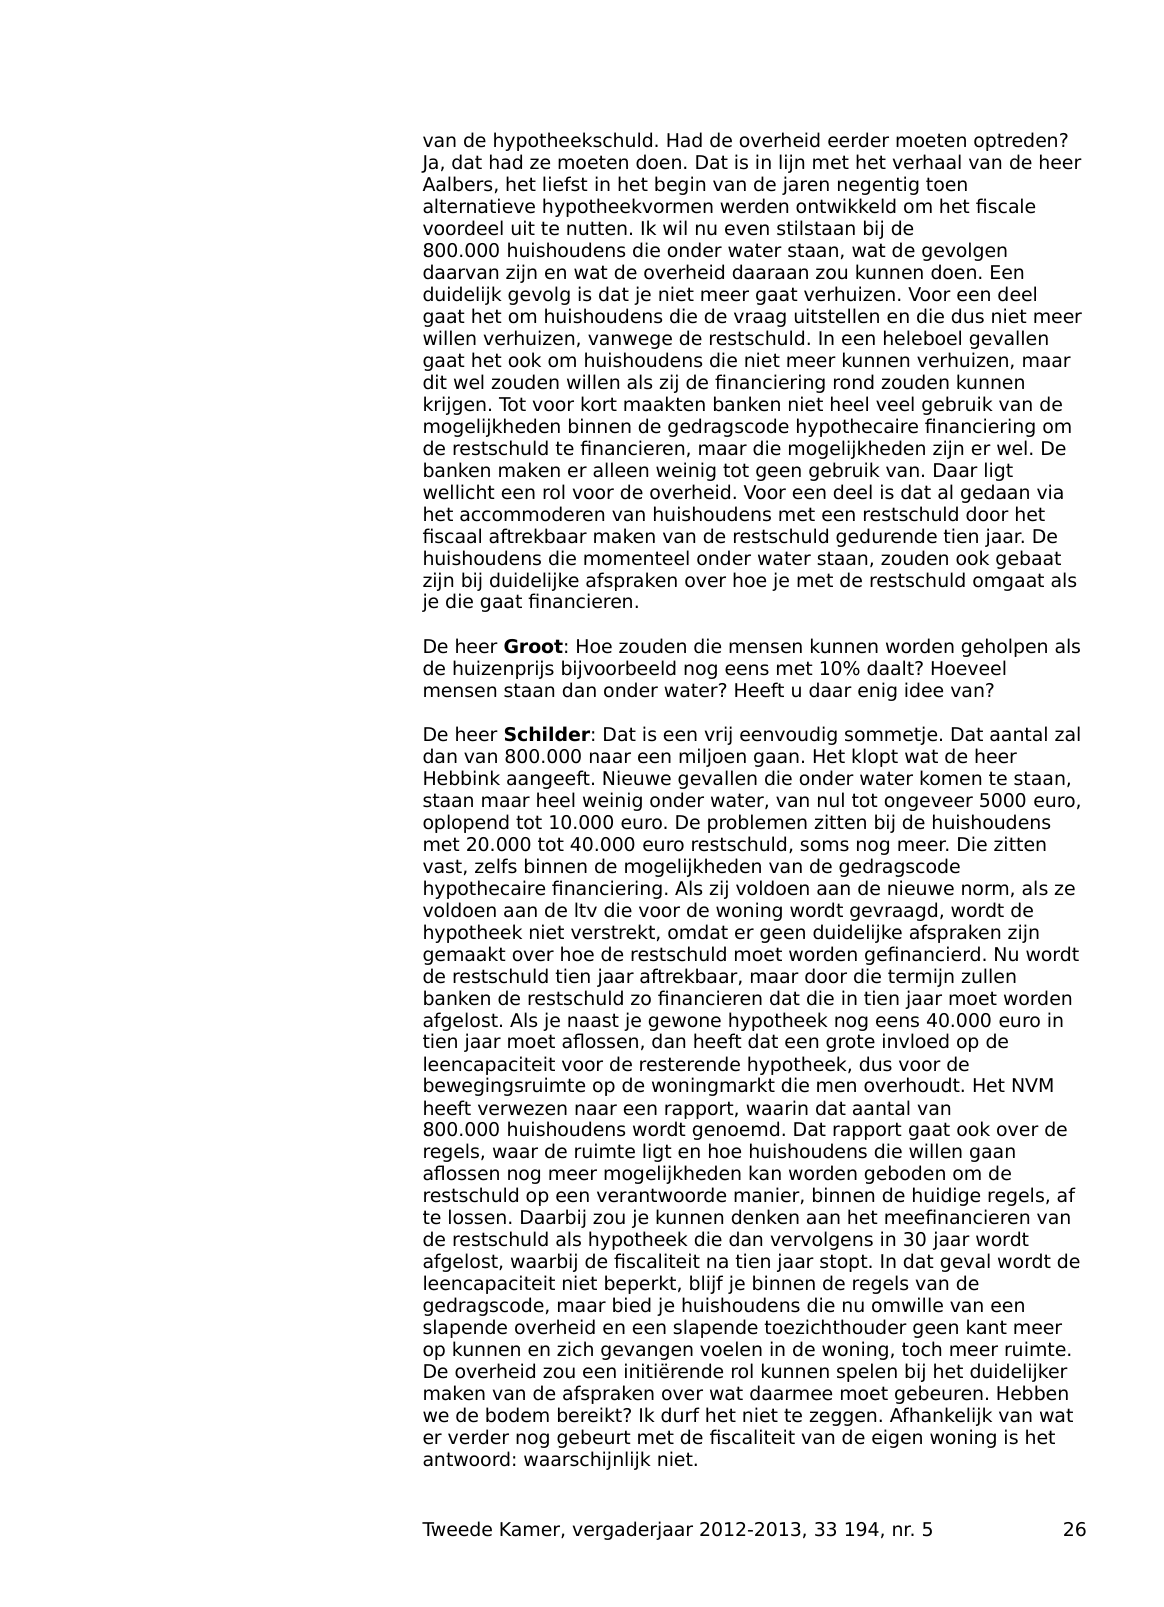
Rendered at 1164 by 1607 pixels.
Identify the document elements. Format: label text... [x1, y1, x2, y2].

text De heer Schilder: Dat is een vrij eenvoudig sommetje. Dat aantal zal dan van 800.000 naar een miljoen gaan. Het klopt wat de heer Hebbink aangeeft. Nieuwe gevallen die onder water komen te staan, staan maar heel weinig onder water, van nul tot ongeveer 5000 euro, oplopend tot 10.000 euro. De problemen zitten bij de huishoudens met 20.000 tot 40.000 euro restschuld, soms nog meer. Die zitten vast, zelfs binnen de mogelijkheden van de gedragscode hypothecaire financiering. Als zij voldoen aan de nieuwe norm, als ze voldoen aan de ltv die voor de woning wordt gevraagd, wordt de hypotheek niet verstrekt, omdat er geen duidelijke afspraken zijn gemaakt over hoe de restschuld moet worden gefinancierd. Nu wordt de restschuld tien jaar aftrekbaar, maar door die termijn zullen banken de restschuld zo financieren dat die in tien jaar moet worden afgelost. Als je naast je gewone hypotheek nog eens 40.000 euro in tien jaar moet aflossen, dan heeft dat een grote invloed op de leencapaciteit voor de resterende hypotheek, dus voor de bewegingsruimte op de woningmarkt die men overhoudt. Het NVM heeft verwezen naar een rapport, waarin dat aantal van 800.000 huishoudens wordt genoemd. Dat rapport gaat ook over de regels, waar de ruimte ligt en hoe huishoudens die willen gaan aflossen nog meer mogelijkheden kan worden geboden om de restschuld op een verantwoorde manier, binnen de huidige regels, af te lossen. Daarbij zou je kunnen denken aan het meefinancieren van de restschuld als hypotheek die dan vervolgens in 30 jaar wordt afgelost, waarbij de fiscaliteit na tien jaar stopt. In dat geval wordt de leencapaciteit niet beperkt, blijf je binnen de regels van de gedragscode, maar bied je huishoudens die nu omwille van een slapende overheid en een slapende toezichthouder geen kant meer op kunnen en zich gevangen voelen in de woning, toch meer ruimte. De overheid zou een initiërende rol kunnen spelen bij het duidelijker maken van de afspraken over wat daarmee moet gebeuren. Hebben we de bodem bereikt? Ik durf het niet te zeggen. Afhankelijk van wat er verder nog gebeurt met de fiscaliteit van de eigen woning is het antwoord: waarschijnlijk niet. [422, 724, 1087, 1471]
text van de hypotheekschuld. Had de overheid eerder moeten optreden? Ja, dat had ze moeten doen. Dat is in lijn met het verhaal van de heer Aalbers, het liefst in het begin van de jaren negentig toen alternatieve hypotheekvormen werden ontwikkeld om het fiscale voordeel uit te nutten. Ik wil nu even stilstaan bij de 800.000 huishoudens die onder water staan, wat de gevolgen daarvan zijn en wat de overheid daaraan zou kunnen doen. Een duidelijk gevolg is dat je niet meer gaat verhuizen. Voor een deel gaat het om huishoudens die de vraag uitstellen en die dus niet meer willen verhuizen, vanwege de restschuld. In een heleboel gevallen gaat het ook om huishoudens die niet meer kunnen verhuizen, maar dit wel zouden willen als zij de financiering rond zouden kunnen krijgen. Tot voor kort maakten banken niet heel veel gebruik van de mogelijkheden binnen de gedragscode hypothecaire financiering om de restschuld te financieren, maar die mogelijkheden zijn er wel. De banken maken er alleen weinig tot geen gebruik van. Daar ligt wellicht een rol voor de overheid. Voor een deel is dat al gedaan via het accommoderen van huishoudens met een restschuld door het fiscaal aftrekbaar maken van de restschuld gedurende tien jaar. De huishoudens die momenteel onder water staan, zouden ook gebaat zijn bij duidelijke afspraken over hoe je met de restschuld omgaat als je die gaat financieren. [422, 130, 1087, 613]
text De heer Groot: Hoe zouden die mensen kunnen worden geholpen als de huizenprijs bijvoorbeeld nog eens met 10% daalt? Hoeveel mensen staan dan onder water? Heeft u daar enig idee van? [422, 636, 1087, 702]
